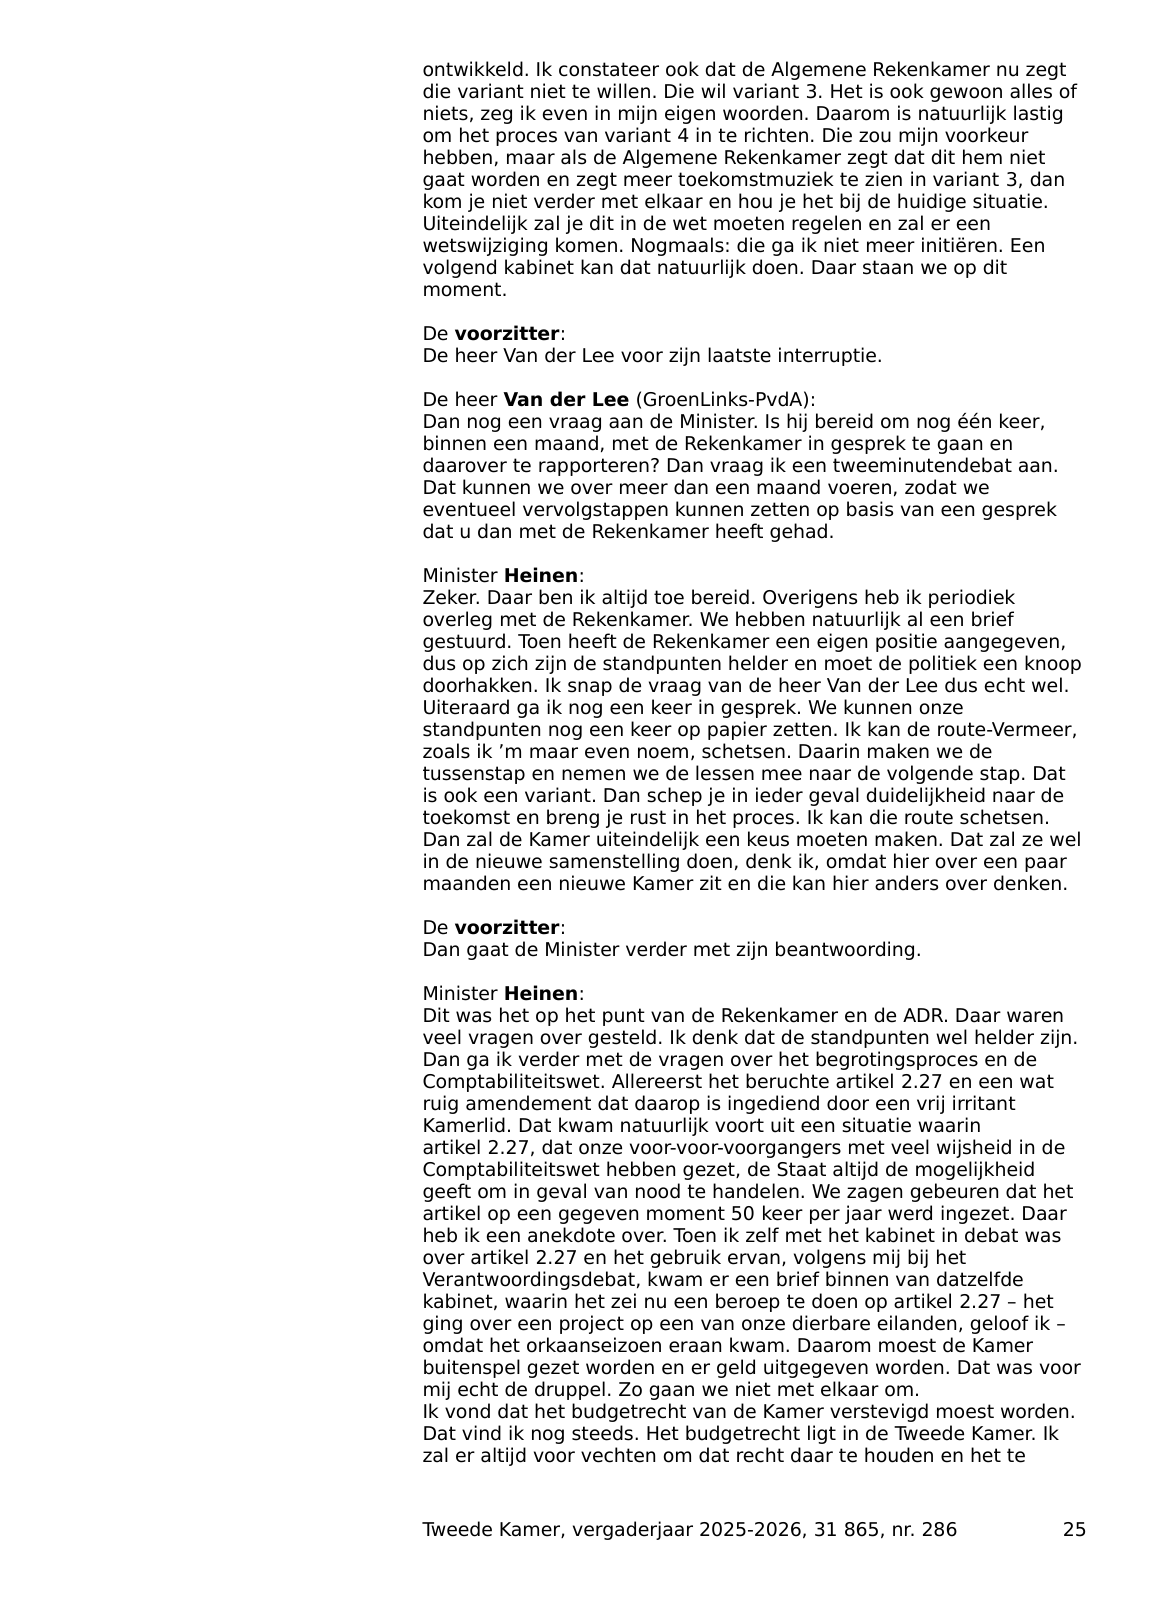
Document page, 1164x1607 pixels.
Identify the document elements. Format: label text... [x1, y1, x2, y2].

text Dit was het op het punt van de Rekenkamer en de ADR. Daar waren veel vragen over gesteld. Ik denk dat de standpunten wel helder zijn. [422, 1005, 1087, 1049]
text Dan gaat de Minister verder met zijn beantwoording. [422, 939, 1087, 961]
text Zeker. Daar ben ik altijd toe bereid. Overigens heb ik periodiek overleg met de Rekenkamer. We hebben natuurlijk al een brief gestuurd. Toen heeft de Rekenkamer een eigen positie aangegeven, dus op zich zijn de standpunten helder en moet de politiek een knoop doorhakken. Ik snap de vraag van de heer Van der Lee dus echt wel. Uiteraard ga ik nog een keer in gesprek. We kunnen onze standpunten nog een keer op papier zetten. Ik kan de route-Vermeer, zoals ik ’m maar even noem, schetsen. Daarin maken we de tussenstap en nemen we de lessen mee naar de volgende stap. Dat is ook een variant. Dan schep je in ieder geval duidelijkheid naar de toekomst en breng je rust in het proces. Ik kan die route schetsen. Dan zal de Kamer uiteindelijk een keus moeten maken. Dat zal ze wel in de nieuwe samenstelling doen, denk ik, omdat hier over een paar maanden een nieuwe Kamer zit en die kan hier anders over denken. [422, 587, 1087, 895]
text Minister Heinen: [422, 983, 1087, 1005]
text Dan ga ik verder met de vragen over het begrotingsproces en de Comptabiliteitswet. Allereerst het beruchte artikel 2.27 en een wat ruig amendement dat daarop is ingediend door een vrij irritant Kamerlid. Dat kwam natuurlijk voort uit een situatie waarin artikel 2.27, dat onze voor-voor-voorgangers met veel wijsheid in de Comptabiliteitswet hebben gezet, de Staat altijd de mogelijkheid geeft om in geval van nood te handelen. We zagen gebeuren dat het artikel op een gegeven moment 50 keer per jaar werd ingezet. Daar heb ik een anekdote over. Toen ik zelf met het kabinet in debat was over artikel 2.27 en het gebruik ervan, volgens mij bij het Verantwoordingsdebat, kwam er een brief binnen van datzelfde kabinet, waarin het zei nu een beroep te doen op artikel 2.27 – het ging over een project op een van onze dierbare eilanden, geloof ik – omdat het orkaanseizoen eraan kwam. Daarom moest de Kamer buitenspel gezet worden en er geld uitgegeven worden. Dat was voor mij echt de druppel. Zo gaan we niet met elkaar om. [422, 1049, 1087, 1401]
text De voorzitter: [422, 917, 1087, 939]
text De voorzitter: [422, 323, 1087, 345]
text De heer Van der Lee (GroenLinks-PvdA): [422, 389, 1087, 411]
text Minister Heinen: [422, 565, 1087, 587]
text Dan nog een vraag aan de Minister. Is hij bereid om nog één keer, binnen een maand, met de Rekenkamer in gesprek te gaan en daarover te rapporteren? Dan vraag ik een tweeminutendebat aan. Dat kunnen we over meer dan een maand voeren, zodat we eventueel vervolgstappen kunnen zetten op basis van een gesprek dat u dan met de Rekenkamer heeft gehad. [422, 411, 1087, 543]
text Ik vond dat het budgetrecht van de Kamer verstevigd moest worden. Dat vind ik nog steeds. Het budgetrecht ligt in de Tweede Kamer. Ik zal er altijd voor vechten om dat recht daar te houden en het te [422, 1401, 1087, 1467]
text ontwikkeld. Ik constateer ook dat de Algemene Rekenkamer nu zegt die variant niet te willen. Die wil variant 3. Het is ook gewoon alles of niets, zeg ik even in mijn eigen woorden. Daarom is natuurlijk lastig om het proces van variant 4 in te richten. Die zou mijn voorkeur hebben, maar als de Algemene Rekenkamer zegt dat dit hem niet gaat worden en zegt meer toekomstmuziek te zien in variant 3, dan kom je niet verder met elkaar en hou je het bij de huidige situatie. Uiteindelijk zal je dit in de wet moeten regelen en zal er een wetswijziging komen. Nogmaals: die ga ik niet meer initiëren. Een volgend kabinet kan dat natuurlijk doen. Daar staan we op dit moment. [422, 59, 1087, 301]
text De heer Van der Lee voor zijn laatste interruptie. [422, 345, 1087, 367]
